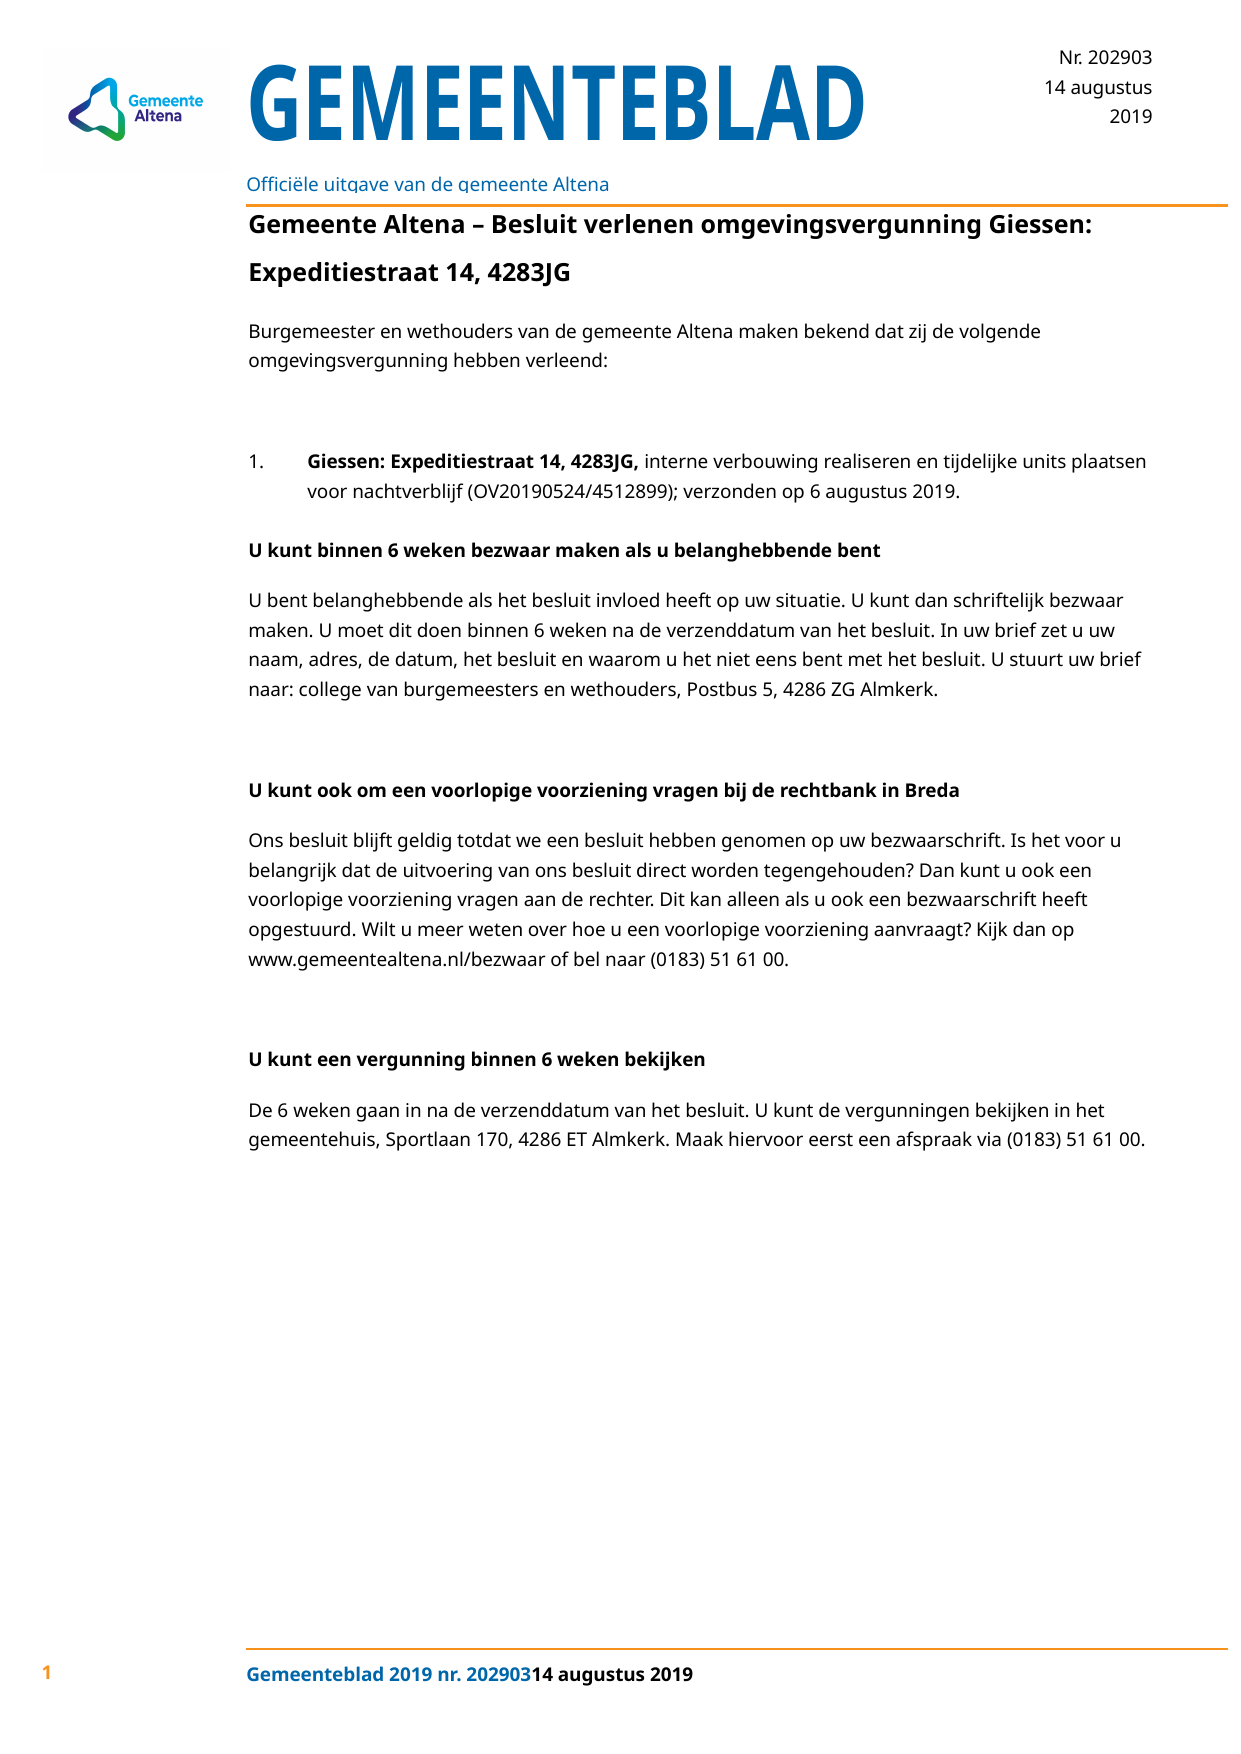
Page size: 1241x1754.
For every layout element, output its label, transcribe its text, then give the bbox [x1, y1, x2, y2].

text Burgemeester en wethouders van de gemeente Altena maken bekend dat zij de volgende omgevingsvergunning hebben verleend: [248, 318, 1152, 373]
text De 6 weken gaan in na de verzenddatum van het besluit. U kunt de vergunningen bekijken in het gemeentehuis, Sportlaan 170, 4286 ET Almkerk. Maak hiervoor eerst een afspraak via (0183) 51 61 00. [248, 1097, 1152, 1152]
text U kunt binnen 6 weken bezwaar maken als u belanghebbende bent [248, 537, 1152, 563]
text Gemeente Altena – Besluit verlenen omgevingsvergunning Giessen: Expeditiestraat 14, 4283JG [248, 207, 1152, 288]
picture [41, 47, 231, 172]
text Ons besluit blijft geldig totdat we een besluit hebben genomen op uw bezwaarschrift. Is het voor u belangrijk dat de uitvoering van ons besluit direct worden tegengehouden? Dan kunt u ook een voorlopige voorziening vragen aan de rechter. Dit kan alleen als u ook een bezwaarschrift heeft opgestuurd. Wilt u meer weten over hoe u een voorlopige voorziening aanvraagt? Kijk dan op www.gemeentealtena.nl/bezwaar of bel naar (0183) 51 61 00. [248, 827, 1152, 972]
text U kunt een vergunning binnen 6 weken bekijken [248, 1047, 1152, 1072]
list Giessen: Expeditiestraat 14, 4283JG, interne verbouwing realiseren en tijdelijke units plaatsen voor nachtverblijf (OV20190524/4512899); verzonden op 6 augustus 2019. [248, 448, 1152, 504]
text U bent belanghebbende als het besluit invloed heeft op uw situatie. U kunt dan schriftelijk bezwaar maken. U moet dit doen binnen 6 weken na de verzenddatum van het besluit. In uw brief zet u uw naam, adres, de datum, het besluit en waarom u het niet eens bent met het besluit. U stuurt uw brief naar: college van burgemeesters en wethouders, Postbus 5, 4286 ZG Almkerk. [248, 587, 1152, 702]
text U kunt ook om een voorlopige voorziening vragen bij de rechtbank in Breda [248, 777, 1152, 803]
